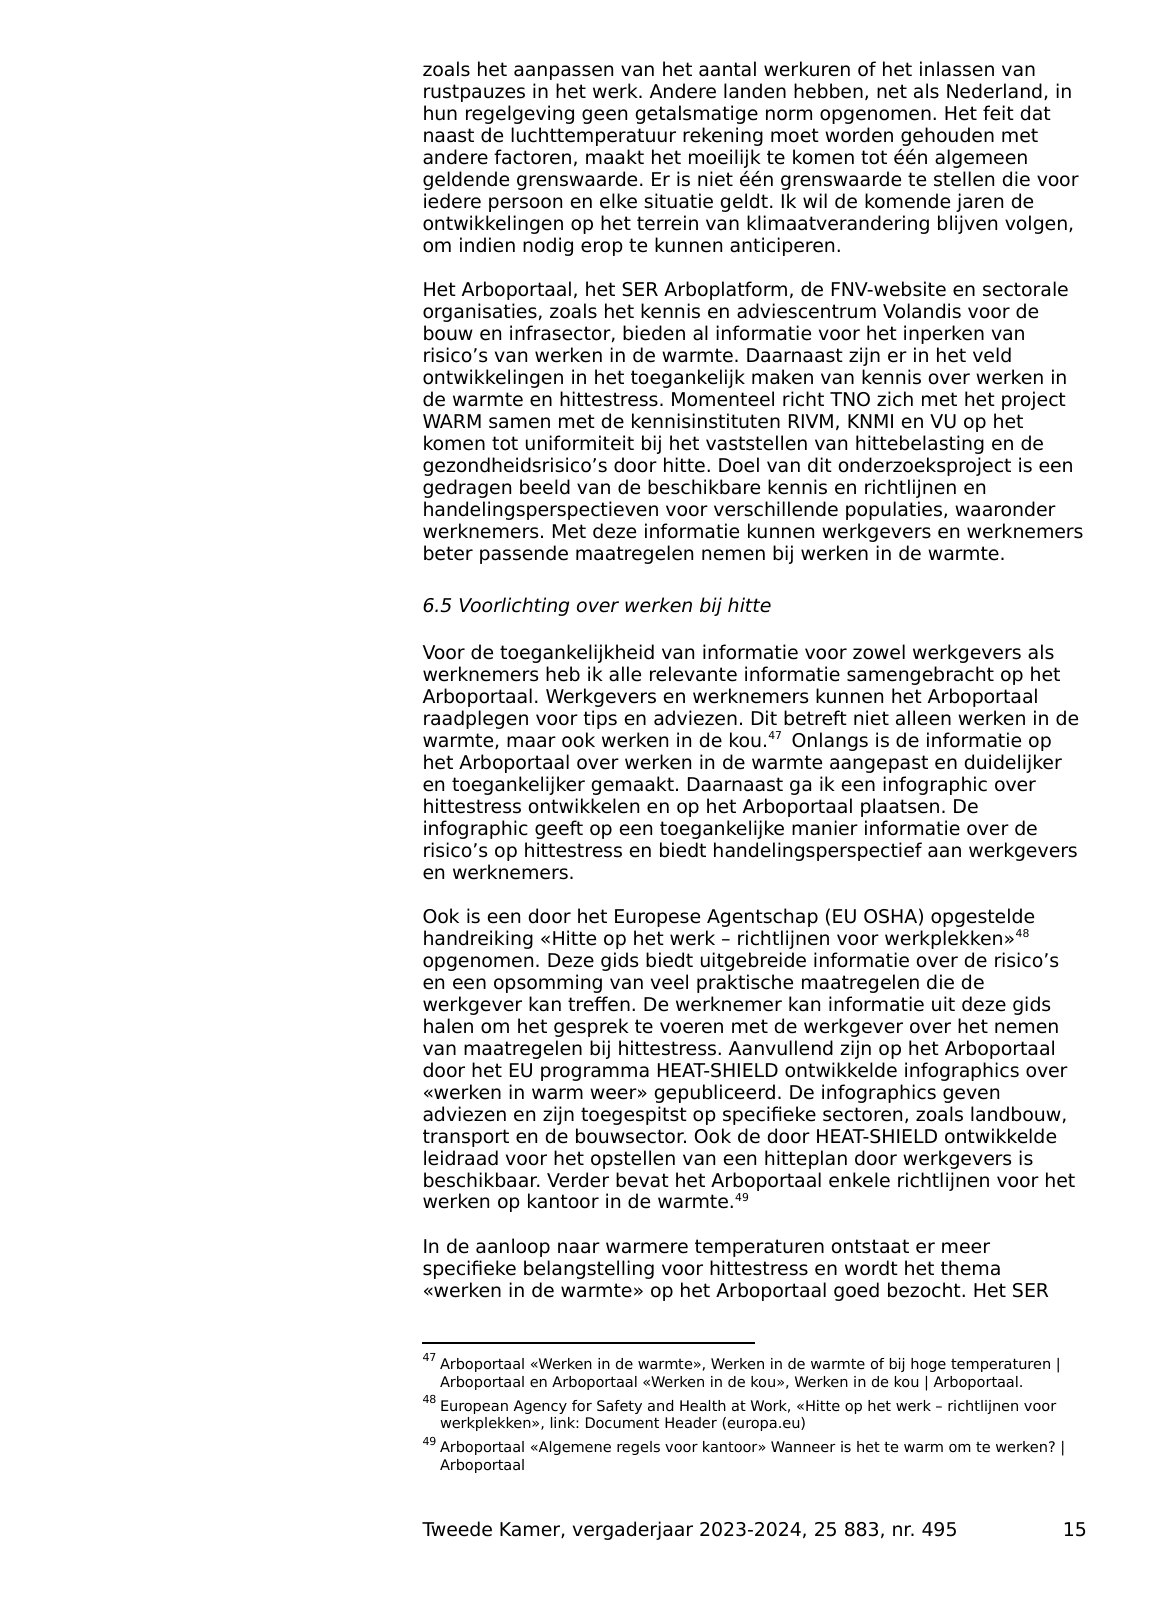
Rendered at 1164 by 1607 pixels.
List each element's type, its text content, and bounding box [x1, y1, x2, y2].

text In de aanloop naar warmere temperaturen ontstaat er meer specifieke belangstelling voor hittestress en wordt het thema «werken in de warmte» op het Arboportaal goed bezocht. Het SER [422, 1236, 1087, 1302]
text Ook is een door het Europese Agentschap (EU OSHA) opgestelde handreiking «Hitte op het werk – richtlijnen voor werkplekken» opgenomen. Deze gids biedt uitgebreide informatie over de risico’s en een opsomming van veel praktische maatregelen die de werkgever kan treffen. De werknemer kan informatie uit deze gids halen om het gesprek te voeren met de werkgever over het nemen van maatregelen bij hittestress. Aanvullend zijn op het Arboportaal door het EU programma HEAT-SHIELD ontwikkelde infographics over «werken in warm weer» gepubliceerd. De infographics geven adviezen en zijn toegespitst op specifieke sectoren, zoals landbouw, transport en de bouwsector. Ook de door HEAT-SHIELD ontwikkelde leidraad voor het opstellen van een hitteplan door werkgevers is beschikbaar. Verder bevat het Arboportaal enkele richtlijnen voor het werken op kantoor in de warmte. [422, 906, 1087, 1213]
text zoals het aanpassen van het aantal werkuren of het inlassen van rustpauzes in het werk. Andere landen hebben, net als Nederland, in hun regelgeving geen getalsmatige norm opgenomen. Het feit dat naast de luchttemperatuur rekening moet worden gehouden met andere factoren, maakt het moeilijk te komen tot één algemeen geldende grenswaarde. Er is niet één grenswaarde te stellen die voor iedere persoon en elke situatie geldt. Ik wil de komende jaren de ontwikkelingen op het terrein van klimaatverandering blijven volgen, om indien nodig erop te kunnen anticiperen. [422, 59, 1087, 257]
text European Agency for Safety and Health at Work, «Hitte op het werk – richtlijnen voor werkplekken», link: Document Header (europa.eu) [422, 1393, 1087, 1432]
text Arboportaal «Werken in de warmte», Werken in de warmte of bij hoge temperaturen | Arboportaal en Arboportaal «Werken in de kou», Werken in de kou | Arboportaal. [422, 1352, 1087, 1391]
text Het Arboportaal, het SER Arboplatform, de FNV-website en sectorale organisaties, zoals het kennis en adviescentrum Volandis voor de bouw en infrasector, bieden al informatie voor het inperken van risico’s van werken in de warmte. Daarnaast zijn er in het veld ontwikkelingen in het toegankelijk maken van kennis over werken in de warmte en hittestress. Momenteel richt TNO zich met het project WARM samen met de kennisinstituten RIVM, KNMI en VU op het komen tot uniformiteit bij het vaststellen van hittebelasting en de gezondheidsrisico’s door hitte. Doel van dit onderzoeksproject is een gedragen beeld van de beschikbare kennis en richtlijnen en handelingsperspectieven voor verschillende populaties, waaronder werknemers. Met deze informatie kunnen werkgevers en werknemers beter passende maatregelen nemen bij werken in de warmte. [422, 279, 1087, 565]
text Voor de toegankelijkheid van informatie voor zowel werkgevers als werknemers heb ik alle relevante informatie samengebracht op het Arboportaal. Werkgevers en werknemers kunnen het Arboportaal raadplegen voor tips en adviezen. Dit betreft niet alleen werken in de warmte, maar ook werken in de kou. Onlangs is de informatie op het Arboportaal over werken in de warmte aangepast en duidelijker en toegankelijker gemaakt. Daarnaast ga ik een infographic over hittestress ontwikkelen en op het Arboportaal plaatsen. De infographic geeft op een toegankelijke manier informatie over de risico’s op hittestress en biedt handelingsperspectief aan werkgevers en werknemers. [422, 642, 1087, 883]
text Arboportaal «Algemene regels voor kantoor» Wanneer is het te warm om te werken? | Arboportaal [422, 1435, 1087, 1474]
subtitle 6.5 Voorlichting over werken bij hitte [422, 595, 1087, 617]
